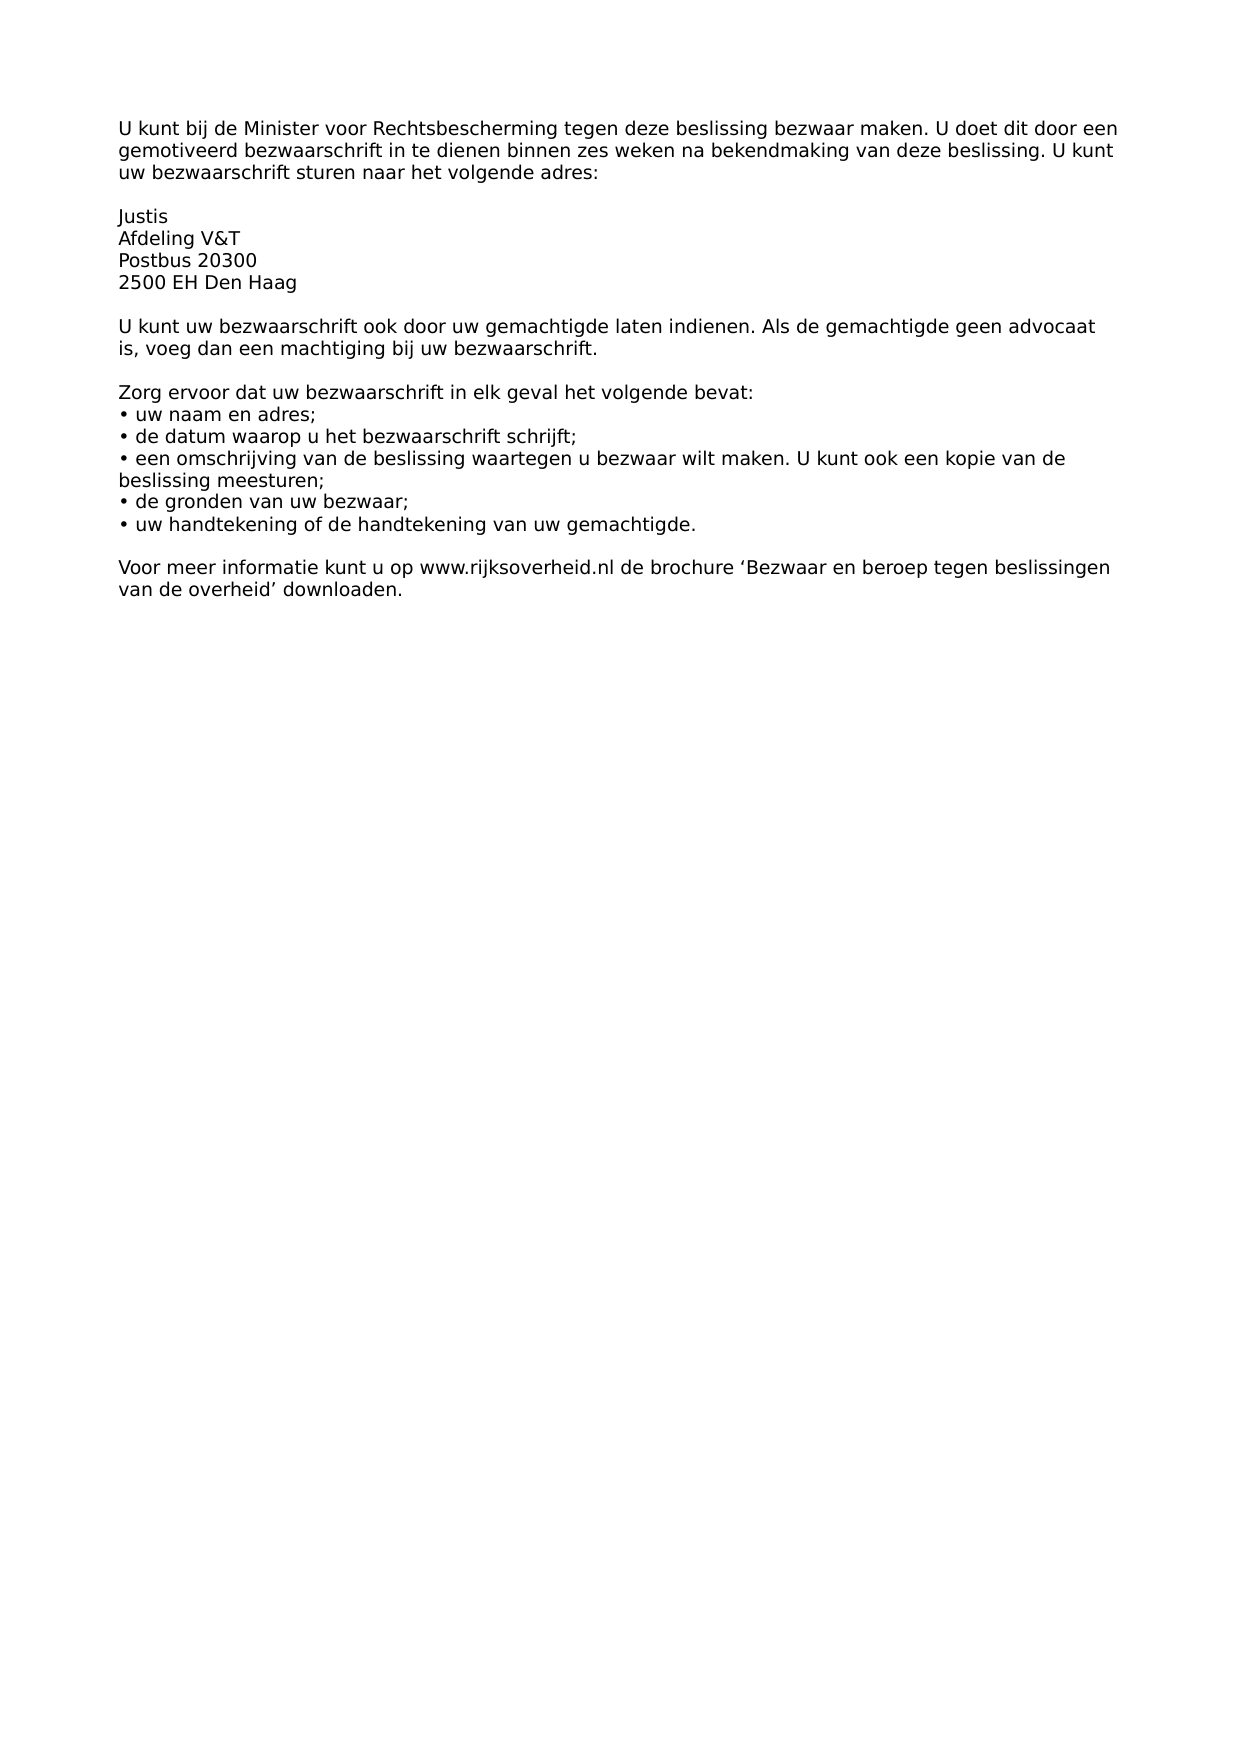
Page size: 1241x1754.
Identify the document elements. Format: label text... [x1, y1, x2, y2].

text • de gronden van uw bezwaar; [118, 491, 1122, 513]
text • uw naam en adres; [118, 403, 1122, 426]
text 2500 EH Den Haag [118, 272, 1122, 294]
text • de datum waarop u het bezwaarschrift schrijft; [118, 426, 1122, 447]
text U kunt uw bezwaarschrift ook door uw gemachtigde laten indienen. Als de gemachtigde geen advocaat is, voeg dan een machtiging bij uw bezwaarschrift. [118, 316, 1122, 360]
text Postbus 20300 [118, 250, 1122, 272]
text Zorg ervoor dat uw bezwaarschrift in elk geval het volgende bevat: [118, 382, 1122, 403]
text Justis [118, 206, 1122, 228]
text U kunt bij de Minister voor Rechtsbescherming tegen deze beslissing bezwaar maken. U doet dit door een gemotiveerd bezwaarschrift in te dienen binnen zes weken na bekendmaking van deze beslissing. U kunt uw bezwaarschrift sturen naar het volgende adres: [118, 118, 1122, 184]
text • uw handtekening of de handtekening van uw gemachtigde. [118, 513, 1122, 535]
text Afdeling V&T [118, 228, 1122, 250]
text • een omschrijving van de beslissing waartegen u bezwaar wilt maken. U kunt ook een kopie van de beslissing meesturen; [118, 447, 1122, 491]
text Voor meer informatie kunt u op www.rijksoverheid.nl de brochure ‘Bezwaar en beroep tegen beslissingen van de overheid’ downloaden. [118, 557, 1122, 601]
